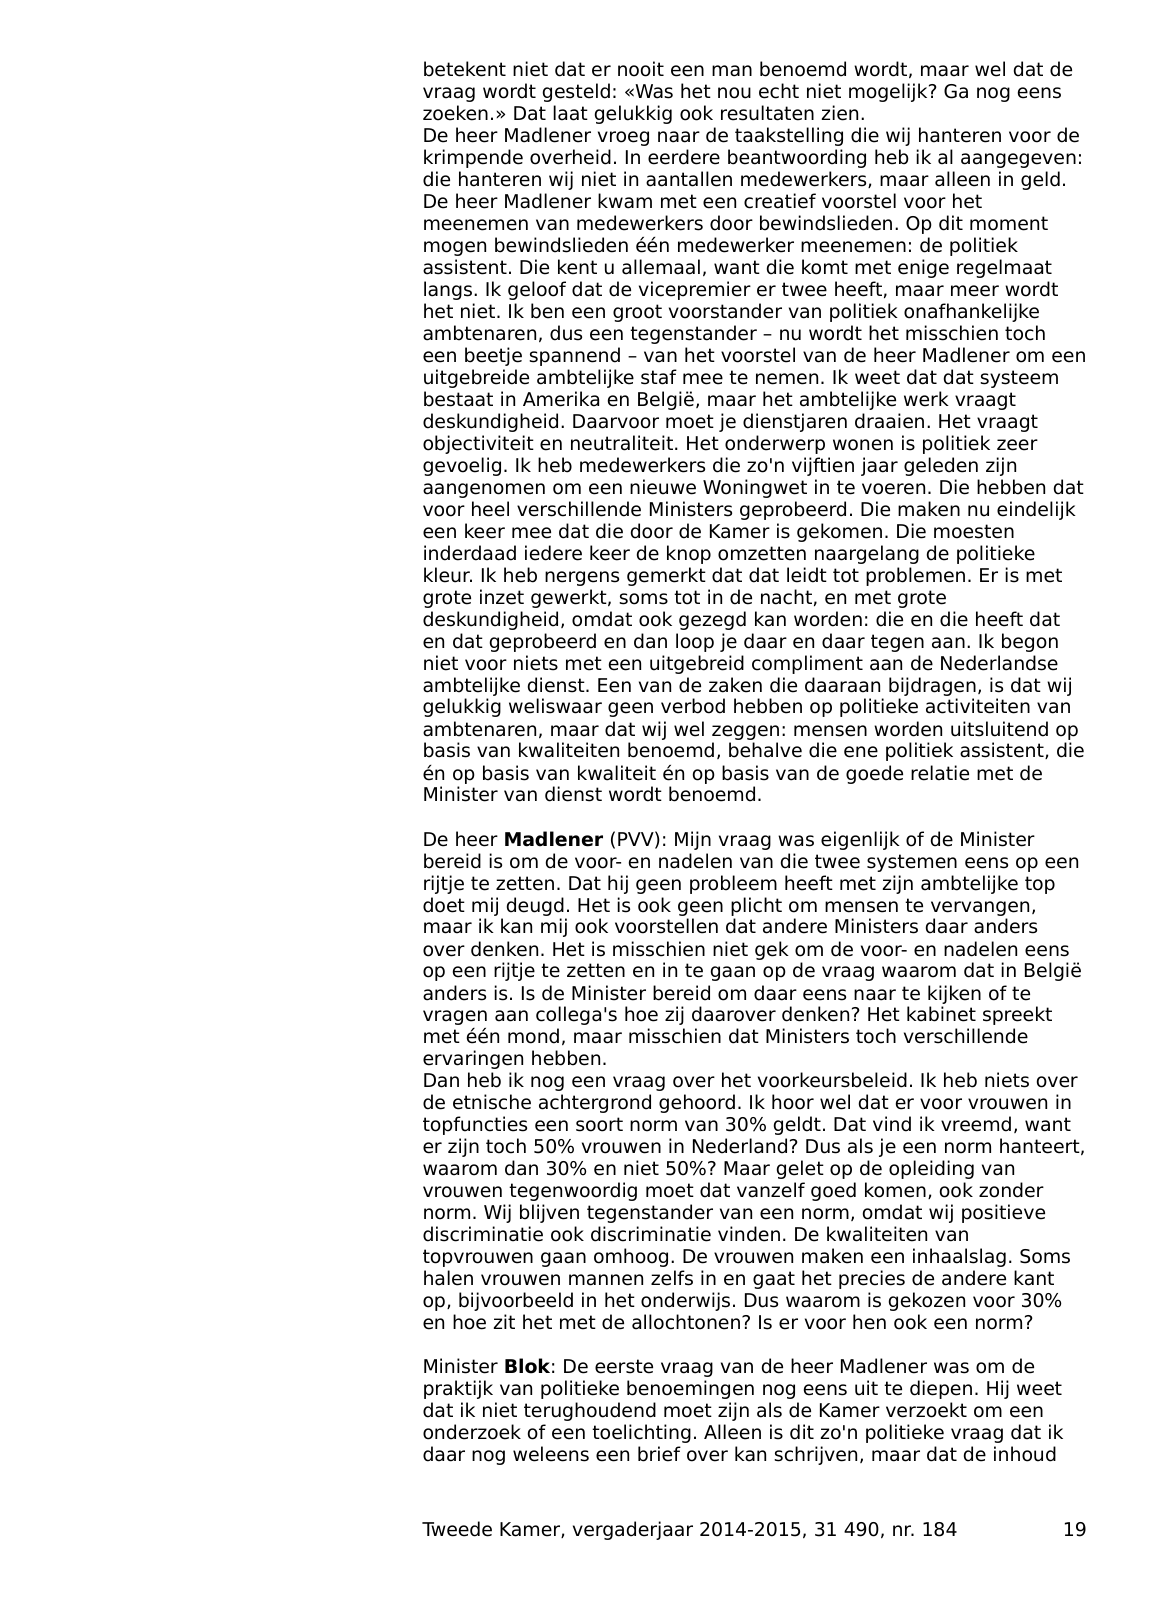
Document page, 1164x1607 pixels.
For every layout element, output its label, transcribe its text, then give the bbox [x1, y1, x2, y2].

text De heer Madlener (PVV): Mijn vraag was eigenlijk of de Minister bereid is om de voor- en nadelen van die twee systemen eens op een rijtje te zetten. Dat hij geen probleem heeft met zijn ambtelijke top doet mij deugd. Het is ook geen plicht om mensen te vervangen, maar ik kan mij ook voorstellen dat andere Ministers daar anders over denken. Het is misschien niet gek om de voor- en nadelen eens op een rijtje te zetten en in te gaan op de vraag waarom dat in België anders is. Is de Minister bereid om daar eens naar te kijken of te vragen aan collega's hoe zij daarover denken? Het kabinet spreekt met één mond, maar misschien dat Ministers toch verschillende ervaringen hebben. [422, 828, 1087, 1070]
text De heer Madlener vroeg naar de taakstelling die wij hanteren voor de krimpende overheid. In eerdere beantwoording heb ik al aangegeven: die hanteren wij niet in aantallen medewerkers, maar alleen in geld. [422, 125, 1087, 191]
text Minister Blok: De eerste vraag van de heer Madlener was om de praktijk van politieke benoemingen nog eens uit te diepen. Hij weet dat ik niet terughoudend moet zijn als de Kamer verzoekt om een onderzoek of een toelichting. Alleen is dit zo'n politieke vraag dat ik daar nog weleens een brief over kan schrijven, maar dat de inhoud [422, 1356, 1087, 1466]
text De heer Madlener kwam met een creatief voorstel voor het meenemen van medewerkers door bewindslieden. Op dit moment mogen bewindslieden één medewerker meenemen: de politiek assistent. Die kent u allemaal, want die komt met enige regelmaat langs. Ik geloof dat de vicepremier er twee heeft, maar meer wordt het niet. Ik ben een groot voorstander van politiek onafhankelijke ambtenaren, dus een tegenstander – nu wordt het misschien toch een beetje spannend – van het voorstel van de heer Madlener om een uitgebreide ambtelijke staf mee te nemen. Ik weet dat dat systeem bestaat in Amerika en België, maar het ambtelijke werk vraagt deskundigheid. Daarvoor moet je dienstjaren draaien. Het vraagt objectiviteit en neutraliteit. Het onderwerp wonen is politiek zeer gevoelig. Ik heb medewerkers die zo'n vijftien jaar geleden zijn aangenomen om een nieuwe Woningwet in te voeren. Die hebben dat voor heel verschillende Ministers geprobeerd. Die maken nu eindelijk een keer mee dat die door de Kamer is gekomen. Die moesten inderdaad iedere keer de knop omzetten naargelang de politieke kleur. Ik heb nergens gemerkt dat dat leidt tot problemen. Er is met grote inzet gewerkt, soms tot in de nacht, en met grote deskundigheid, omdat ook gezegd kan worden: die en die heeft dat en dat geprobeerd en dan loop je daar en daar tegen aan. Ik begon niet voor niets met een uitgebreid compliment aan de Nederlandse ambtelijke dienst. Een van de zaken die daaraan bijdragen, is dat wij gelukkig weliswaar geen verbod hebben op politieke activiteiten van ambtenaren, maar dat wij wel zeggen: mensen worden uitsluitend op basis van kwaliteiten benoemd, behalve die ene politiek assistent, die én op basis van kwaliteit én op basis van de goede relatie met de Minister van dienst wordt benoemd. [422, 191, 1087, 806]
text betekent niet dat er nooit een man benoemd wordt, maar wel dat de vraag wordt gesteld: «Was het nou echt niet mogelijk? Ga nog eens zoeken.» Dat laat gelukkig ook resultaten zien. [422, 59, 1087, 125]
text Dan heb ik nog een vraag over het voorkeursbeleid. Ik heb niets over de etnische achtergrond gehoord. Ik hoor wel dat er voor vrouwen in topfuncties een soort norm van 30% geldt. Dat vind ik vreemd, want er zijn toch 50% vrouwen in Nederland? Dus als je een norm hanteert, waarom dan 30% en niet 50%? Maar gelet op de opleiding van vrouwen tegenwoordig moet dat vanzelf goed komen, ook zonder norm. Wij blijven tegenstander van een norm, omdat wij positieve discriminatie ook discriminatie vinden. De kwaliteiten van topvrouwen gaan omhoog. De vrouwen maken een inhaalslag. Soms halen vrouwen mannen zelfs in en gaat het precies de andere kant op, bijvoorbeeld in het onderwijs. Dus waarom is gekozen voor 30% en hoe zit het met de allochtonen? Is er voor hen ook een norm? [422, 1070, 1087, 1334]
